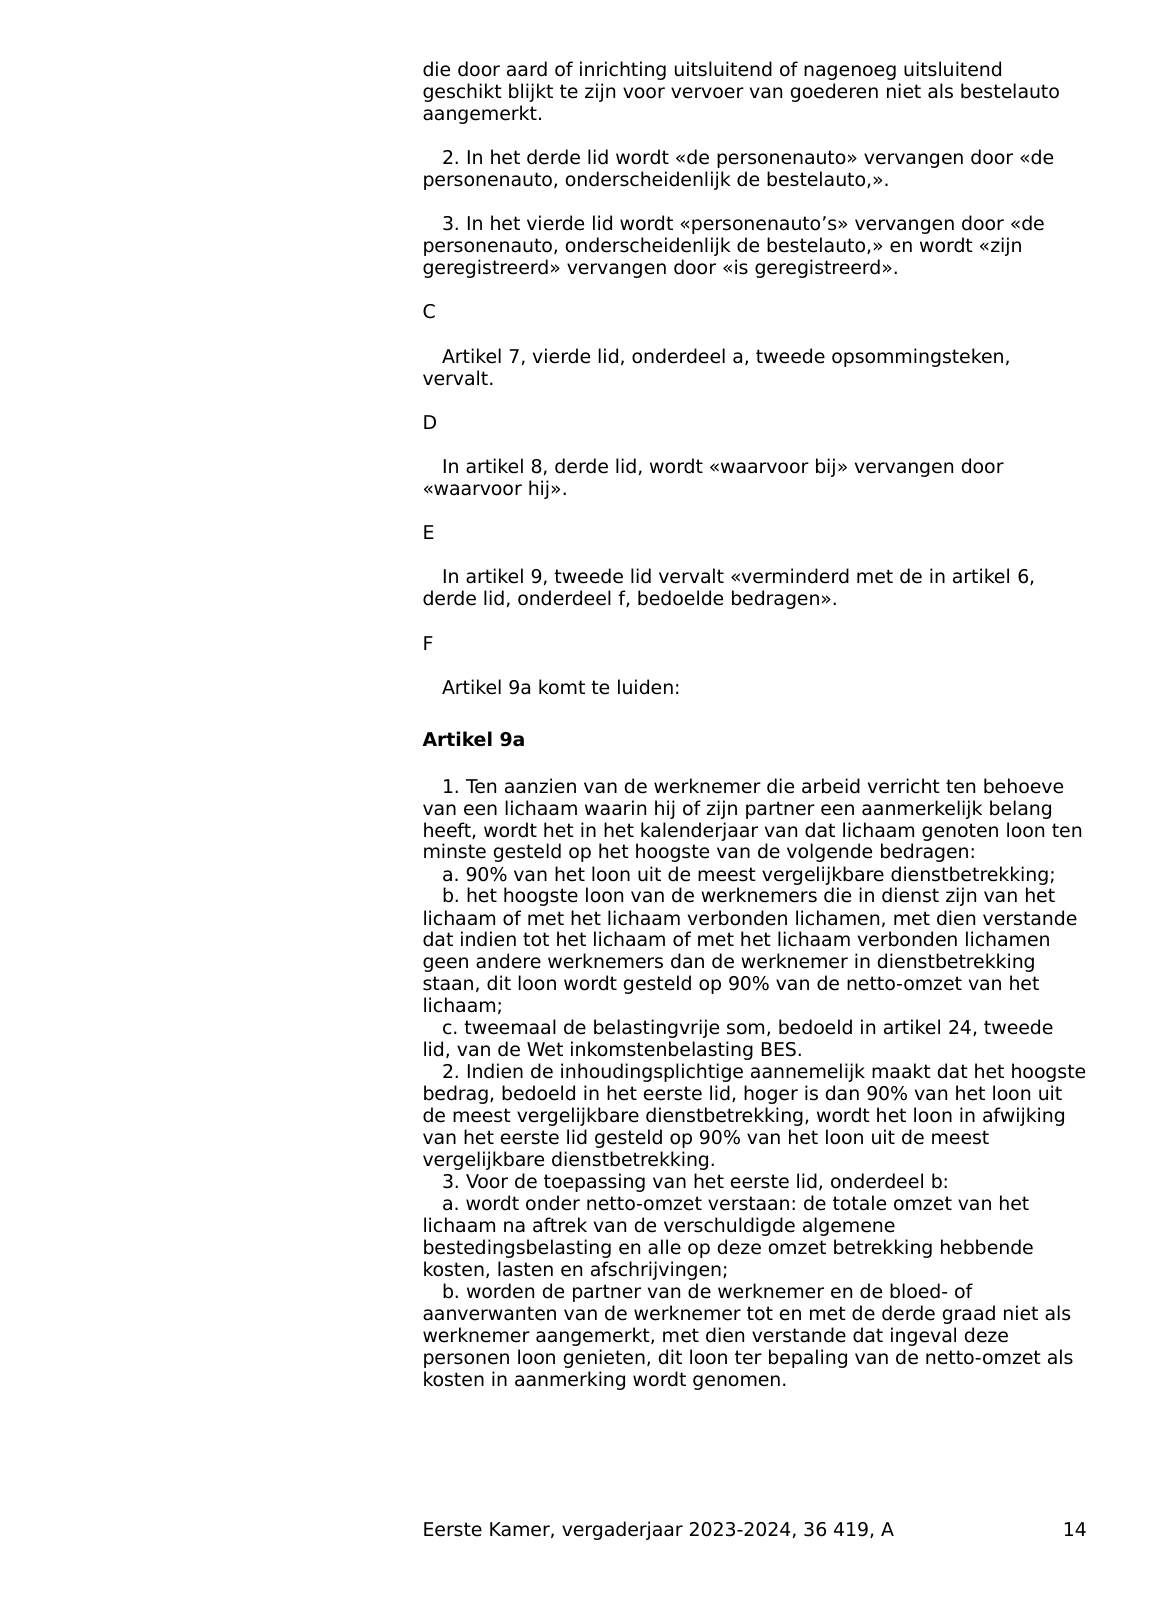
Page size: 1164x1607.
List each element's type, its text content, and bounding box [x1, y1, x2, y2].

text Artikel 9a komt te luiden: [422, 677, 1087, 698]
text 3. Voor de toepassing van het eerste lid, onderdeel b: [422, 1171, 1087, 1193]
text die door aard of inrichting uitsluitend of nagenoeg uitsluitend geschikt blijkt te zijn voor vervoer van goederen niet als bestelauto aangemerkt. [422, 59, 1087, 125]
text 1. Ten aanzien van de werknemer die arbeid verricht ten behoeve van een lichaam waarin hij of zijn partner een aanmerkelijk belang heeft, wordt het in het kalenderjaar van dat lichaam genoten loon ten minste gesteld op het hoogste van de volgende bedragen: [422, 776, 1087, 863]
text b. worden de partner van de werknemer en de bloed- of aanverwanten van de werknemer tot en met de derde graad niet als werknemer aangemerkt, met dien verstande dat ingeval deze personen loon genieten, dit loon ter bepaling van de netto-omzet als kosten in aanmerking wordt genomen. [422, 1281, 1087, 1391]
text b. het hoogste loon van de werknemers die in dienst zijn van het lichaam of met het lichaam verbonden lichamen, met dien verstande dat indien tot het lichaam of met het lichaam verbonden lichamen geen andere werknemers dan de werknemer in dienstbetrekking staan, dit loon wordt gesteld op 90% van de netto-omzet van het lichaam; [422, 885, 1087, 1017]
subtitle Artikel 9a [422, 728, 1087, 751]
text 3. In het vierde lid wordt «personenauto’s» vervangen door «de personenauto, onderscheidenlijk de bestelauto,» en wordt «zijn geregistreerd» vervangen door «is geregistreerd». [422, 213, 1087, 279]
text C [422, 301, 1087, 323]
text D [422, 412, 1087, 434]
text 2. In het derde lid wordt «de personenauto» vervangen door «de personenauto, onderscheidenlijk de bestelauto,». [422, 147, 1087, 191]
text E [422, 522, 1087, 544]
text a. wordt onder netto-omzet verstaan: de totale omzet van het lichaam na aftrek van de verschuldigde algemene bestedingsbelasting en alle op deze omzet betrekking hebbende kosten, lasten en afschrijvingen; [422, 1193, 1087, 1281]
text In artikel 9, tweede lid vervalt «verminderd met de in artikel 6, derde lid, onderdeel f, bedoelde bedragen». [422, 566, 1087, 610]
text In artikel 8, derde lid, wordt «waarvoor bij» vervangen door «waarvoor hij». [422, 456, 1087, 500]
text Artikel 7, vierde lid, onderdeel a, tweede opsommingsteken, vervalt. [422, 346, 1087, 389]
text c. tweemaal de belastingvrije som, bedoeld in artikel 24, tweede lid, van de Wet inkomstenbelasting BES. [422, 1017, 1087, 1061]
text a. 90% van het loon uit de meest vergelijkbare dienstbetrekking; [422, 863, 1087, 885]
text F [422, 632, 1087, 654]
text 2. Indien de inhoudingsplichtige aannemelijk maakt dat het hoogste bedrag, bedoeld in het eerste lid, hoger is dan 90% van het loon uit de meest vergelijkbare dienstbetrekking, wordt het loon in afwijking van het eerste lid gesteld op 90% van het loon uit de meest vergelijkbare dienstbetrekking. [422, 1061, 1087, 1171]
